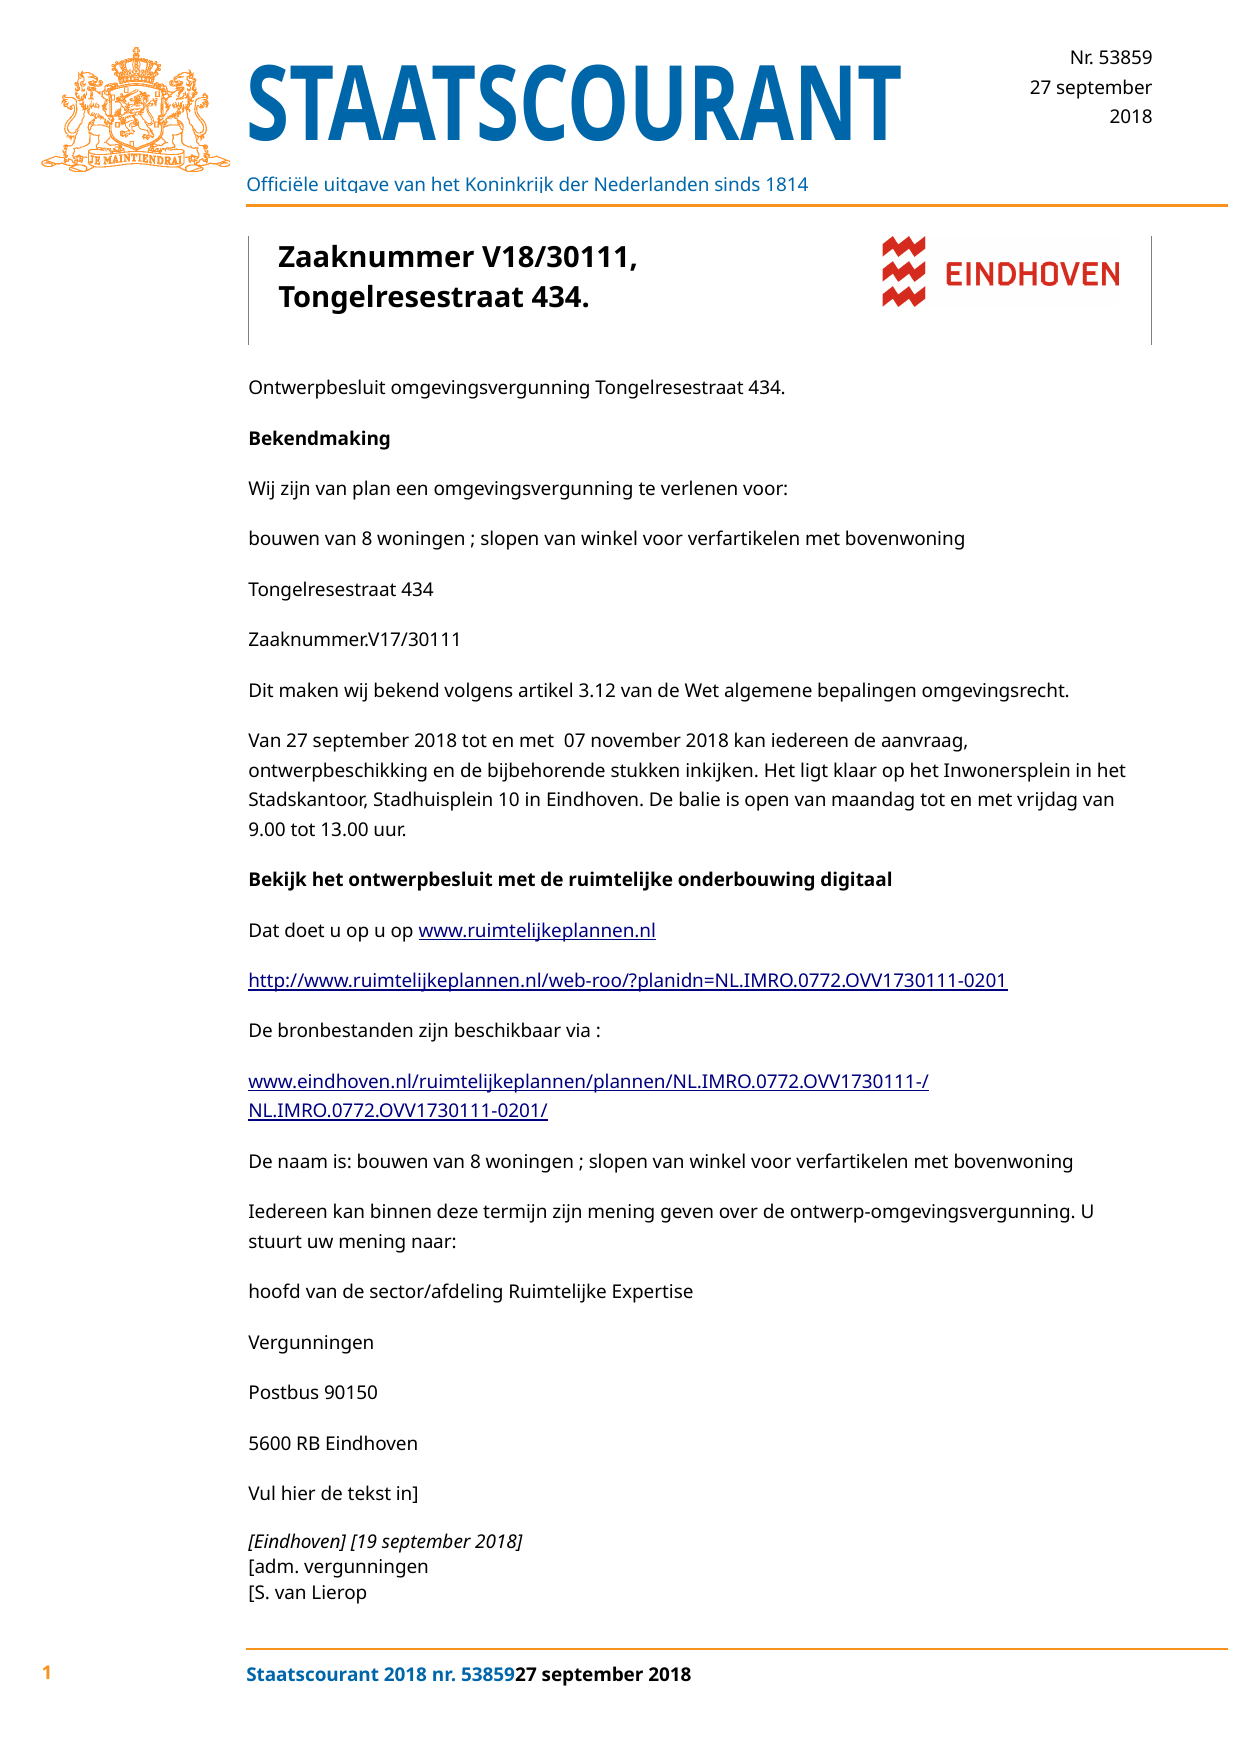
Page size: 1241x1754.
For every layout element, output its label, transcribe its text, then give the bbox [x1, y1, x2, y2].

text [adm. vergunningen [248, 1554, 1152, 1579]
text Zaaknummer.V17/30111 [248, 626, 1152, 652]
text bouwen van 8 woningen ; slopen van winkel voor verfartikelen met bovenwoning [248, 526, 1152, 551]
text www.eindhoven.nl/ruimtelijkeplannen/plannen/NL.IMRO.0772.OVV1730111-/NL.IMRO.0772.OVV1730111-0201/ [248, 1068, 1152, 1123]
text Vul hier de tekst in] [248, 1480, 1152, 1506]
text Ontwerpbesluit omgevingsvergunning Tongelresestraat 434. [248, 374, 1152, 400]
text 5600 RB Eindhoven [248, 1430, 1152, 1455]
text Dat doet u op u op www.ruimtelijkeplannen.nl [248, 917, 1152, 942]
picture [41, 47, 231, 172]
table_header Zaaknummer V18/30111, Tongelresestraat 434. [249, 236, 850, 345]
text Dit maken wij bekend volgens artikel 3.12 van de Wet algemene bepalingen omgevingsrecht. [248, 677, 1152, 702]
text hoofd van de sector/afdeling Ruimtelijke Expertise [248, 1278, 1152, 1304]
picture [882, 236, 1119, 307]
text De naam is: bouwen van 8 woningen ; slopen van winkel voor verfartikelen met bovenwoning [248, 1148, 1152, 1174]
text [Eindhoven] [19 september 2018] [248, 1528, 1152, 1554]
text Van 27 september 2018 tot en met 07 november 2018 kan iedereen de aanvraag, ontwerpbeschikking en de bijbehorende stukken inkijken. Het ligt klaar op het Inwonersplein in het Stadskantoor, Stadhuisplein 10 in Eindhoven. De balie is open van maandag tot en met vrijdag van 9.00 tot 13.00 uur. [248, 727, 1152, 842]
text Wij zijn van plan een omgevingsvergunning te verlenen voor: [248, 475, 1152, 501]
text Bekijk het ontwerpbesluit met de ruimtelijke onderbouwing digitaal [248, 866, 1152, 892]
text Postbus 90150 [248, 1379, 1152, 1405]
text Bekendmaking [248, 425, 1152, 450]
table_header [850, 236, 1151, 345]
text Iedereen kan binnen deze termijn zijn mening geven over de ontwerp-omgevingsvergunning. U stuurt uw mening naar: [248, 1198, 1152, 1254]
text De bronbestanden zijn beschikbaar via : [248, 1018, 1152, 1043]
text Vergunningen [248, 1329, 1152, 1354]
text Tongelresestraat 434 [248, 576, 1152, 602]
text http://www.ruimtelijkeplannen.nl/web-roo/?planidn=NL.IMRO.0772.OVV1730111-0201 [248, 967, 1152, 993]
text [S. van Lierop [248, 1579, 1152, 1605]
